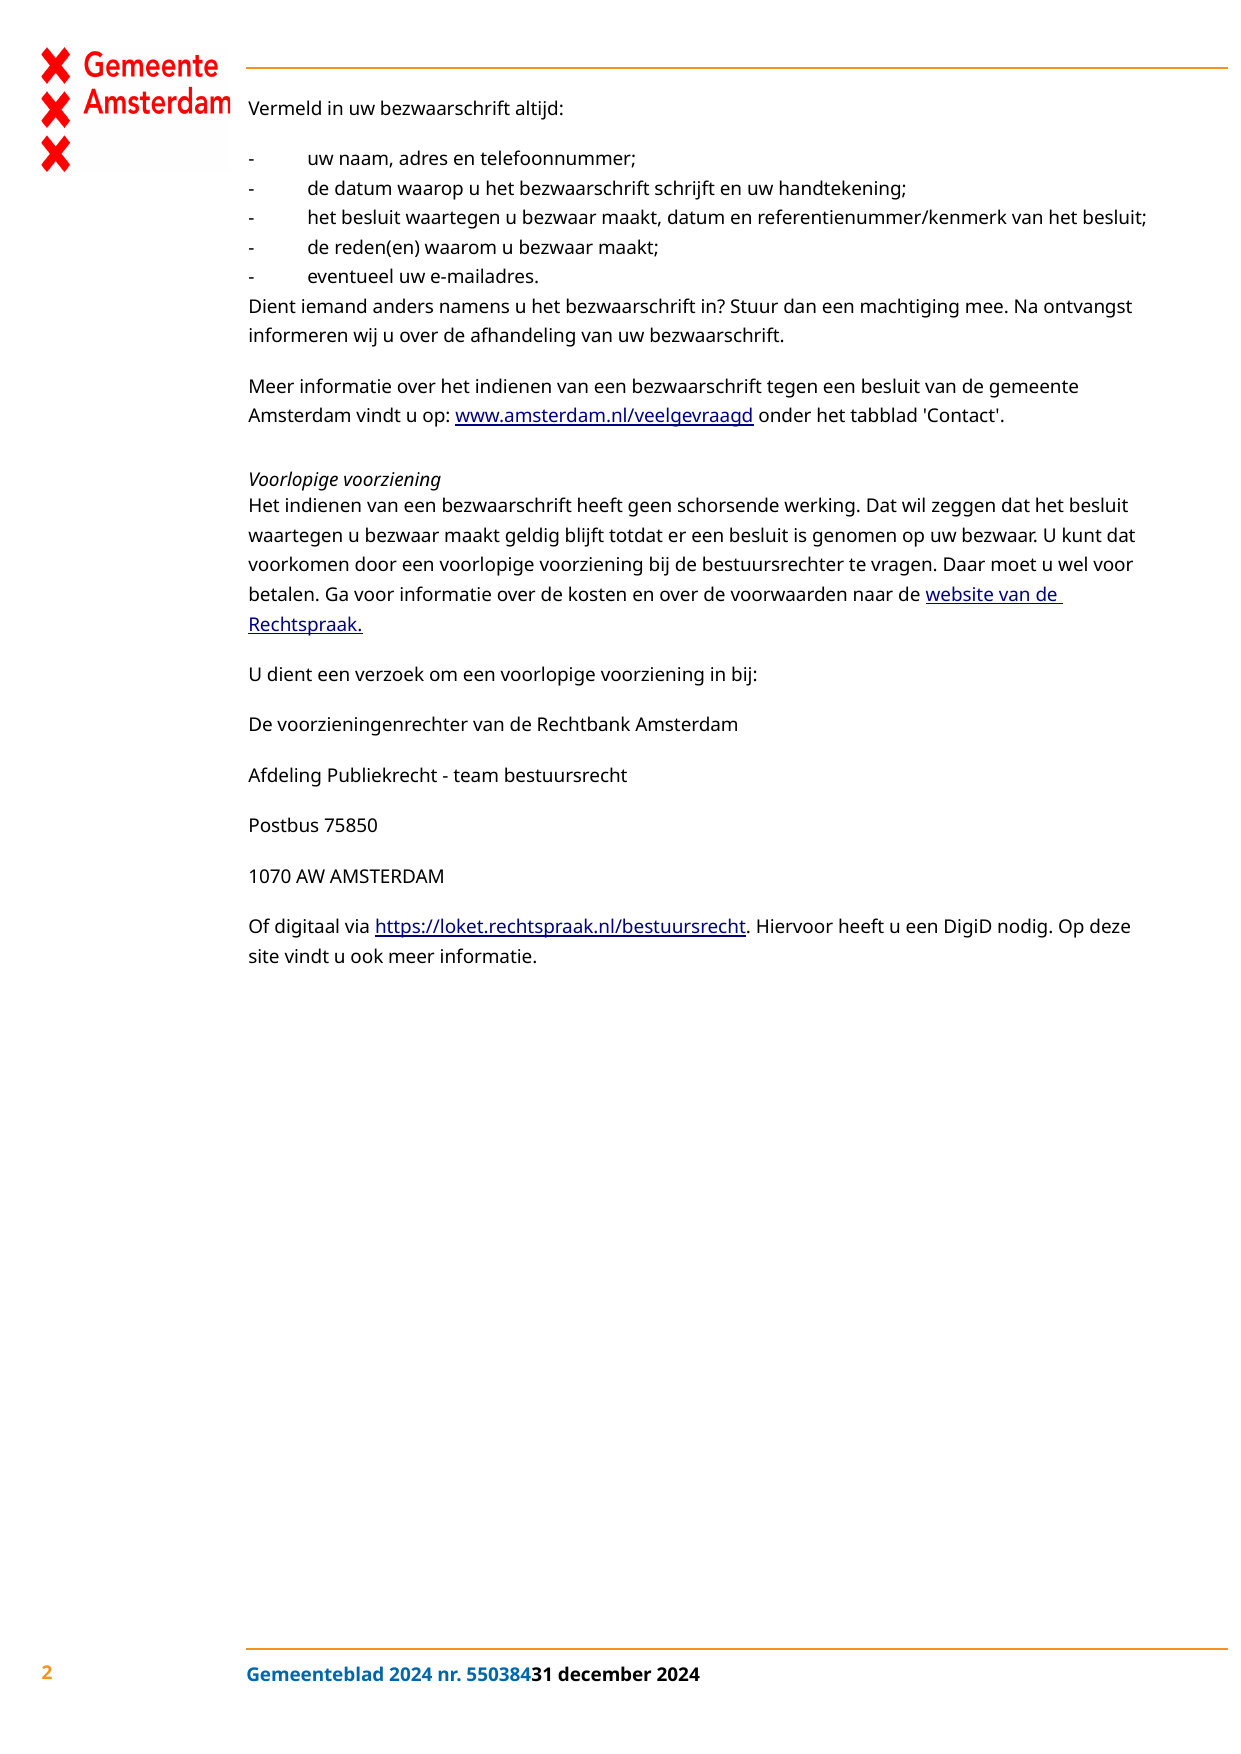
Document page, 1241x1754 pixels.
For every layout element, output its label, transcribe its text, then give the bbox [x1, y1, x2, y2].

text Dient iemand anders namens u het bezwaarschrift in? Stuur dan een machtiging mee. Na ontvangst informeren wij u over de afhandeling van uw bezwaarschrift. [248, 293, 1152, 348]
text Postbus 75850 [248, 812, 1152, 838]
text Vermeld in uw bezwaarschrift altijd: [248, 95, 1152, 121]
text Het indienen van een bezwaarschrift heeft geen schorsende werking. Dat wil zeggen dat het besluit waartegen u bezwaar maakt geldig blijft totdat er een besluit is genomen op uw bezwaar. U kunt dat voorkomen door een voorlopige voorziening bij de bestuursrechter te vragen. Daar moet u wel voor betalen. Ga voor informatie over de kosten en over de voorwaarden naar de website van de Rechtspraak. [248, 492, 1152, 636]
text De voorzieningenrechter van de Rechtbank Amsterdam [248, 712, 1152, 737]
text 1070 AW AMSTERDAM [248, 863, 1152, 888]
text Meer informatie over het indienen van een bezwaarschrift tegen een besluit van de gemeente Amsterdam vindt u op: www.amsterdam.nl/veelgevraagd onder het tabblad 'Contact'. [248, 373, 1152, 428]
text Of digitaal via https://loket.rechtspraak.nl/bestuursrecht. Hiervoor heeft u een DigiD nodig. Op deze site vindt u ook meer informatie. [248, 913, 1152, 968]
list uw naam, adres en telefoonnummer; [248, 145, 1152, 171]
list de datum waarop u het bezwaarschrift schrijft en uw handtekening; [248, 175, 1152, 201]
picture [41, 47, 231, 172]
list de reden(en) waarom u bezwaar maakt; [248, 234, 1152, 260]
text U dient een verzoek om een voorlopige voorziening in bij: [248, 661, 1152, 687]
text Voorlopige voorziening [248, 467, 1152, 492]
text Afdeling Publiekrecht - team bestuursrecht [248, 762, 1152, 788]
list het besluit waartegen u bezwaar maakt, datum en referentienummer/kenmerk van het besluit; [248, 204, 1152, 230]
list eventueel uw e-mailadres. [248, 263, 1152, 289]
